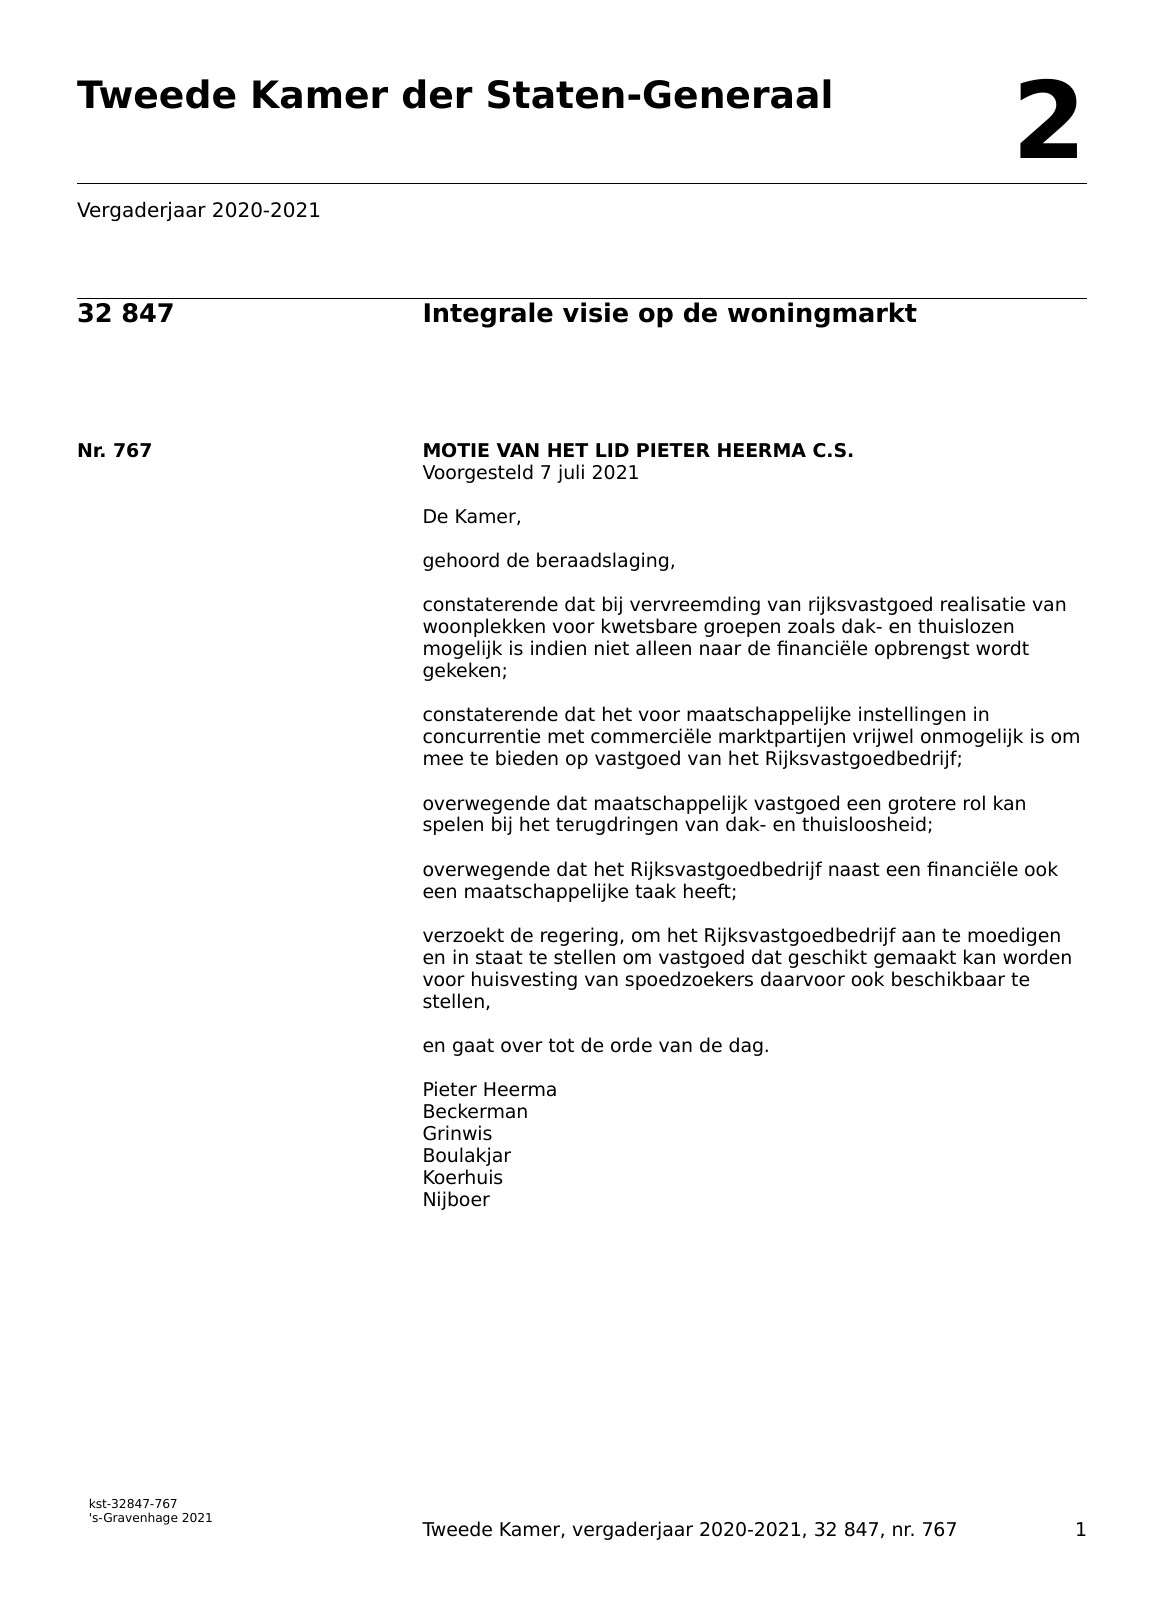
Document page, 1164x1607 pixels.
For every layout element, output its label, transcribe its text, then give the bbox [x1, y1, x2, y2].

text kst-32847-767 [88, 1497, 323, 1511]
text verzoekt de regering, om het Rijksvastgoedbedrijf aan te moedigen en in staat te stellen om vastgoed dat geschikt gemaakt kan worden voor huisvesting van spoedzoekers daarvoor ook beschikbaar te stellen, [422, 925, 1087, 1013]
text Voorgesteld 7 juli 2021 [422, 462, 1087, 484]
text constaterende dat bij vervreemding van rijksvastgoed realisatie van woonplekken voor kwetsbare groepen zoals dak- en thuislozen mogelijk is indien niet alleen naar de financiële opbrengst wordt gekeken; [422, 594, 1087, 682]
text Boulakjar [422, 1145, 1087, 1167]
text en gaat over tot de orde van de dag. [422, 1035, 1087, 1057]
subtitle Nr. 767 MOTIE VAN HET LID PIETER HEERMA C.S. [77, 440, 1087, 462]
text Nijboer [422, 1189, 1087, 1211]
text Beckerman [422, 1101, 1087, 1123]
text constaterende dat het voor maatschappelijke instellingen in concurrentie met commerciële marktpartijen vrijwel onmogelijk is om mee te bieden op vastgoed van het Rijksvastgoedbedrijf; [422, 704, 1087, 770]
subtitle 32 847 Integrale visie op de woningmarkt [77, 299, 1087, 329]
table_cell Vergaderjaar 2020-2021 [77, 184, 1087, 298]
text Pieter Heerma [422, 1079, 1087, 1101]
text Koerhuis [422, 1167, 1087, 1189]
text Grinwis [422, 1123, 1087, 1145]
table_header 2 [886, 59, 1087, 183]
text De Kamer, [422, 506, 1087, 528]
text 's-Gravenhage 2021 [88, 1511, 323, 1525]
text overwegende dat het Rijksvastgoedbedrijf naast een financiële ook een maatschappelijke taak heeft; [422, 858, 1087, 902]
text gehoord de beraadslaging, [422, 550, 1087, 572]
text overwegende dat maatschappelijk vastgoed een grotere rol kan spelen bij het terugdringen van dak- en thuisloosheid; [422, 792, 1087, 836]
table_header Tweede Kamer der Staten-Generaal [77, 59, 886, 183]
